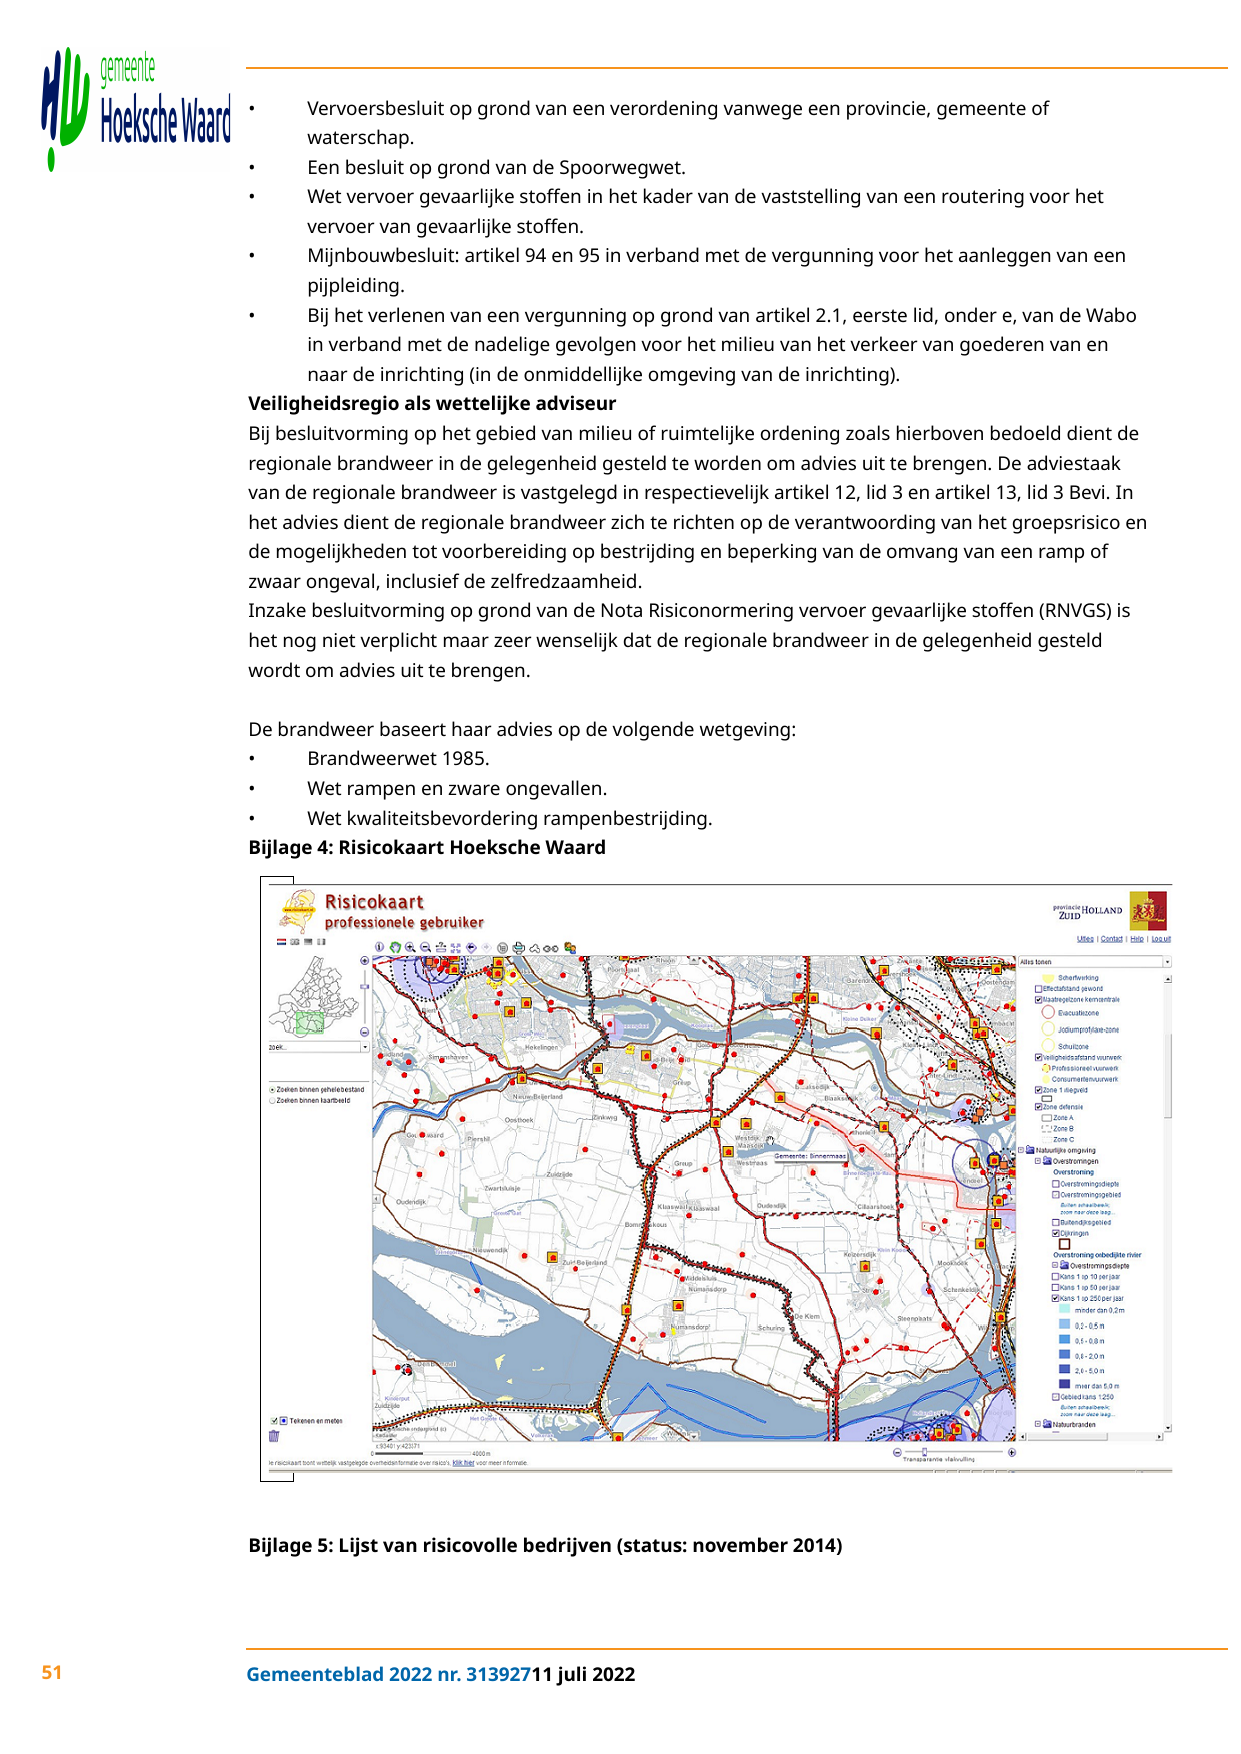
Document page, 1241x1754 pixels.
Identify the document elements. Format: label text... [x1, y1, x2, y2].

list Wet kwaliteitsbevordering rampenbestrijding. [248, 805, 1152, 831]
text Veiligheidsregio als wettelijke adviseur [248, 391, 1152, 416]
picture [268, 884, 1173, 1473]
text Inzake besluitvorming op grond van de Nota Risiconormering vervoer gevaarlijke stoffen (RNVGS) is het nog niet verplicht maar zeer wenselijk dat de regionale brandweer in de gelegenheid gesteld wordt om advies uit te brengen. [248, 598, 1152, 683]
list Mijnbouwbesluit: artikel 94 en 95 in verband met de vergunning voor het aanleggen van een pijpleiding. [248, 243, 1152, 298]
text Bij besluitvorming op het gebied van milieu of ruimtelijke ordening zoals hierboven bedoeld dient de regionale brandweer in de gelegenheid gesteld te worden om advies uit te brengen. De adviestaak van de regionale brandweer is vastgelegd in respectievelijk artikel 12, lid 3 en artikel 13, lid 3 Bevi. In het advies dient de regionale brandweer zich te richten op de verantwoording van het groepsrisico en de mogelijkheden tot voorbereiding op bestrijding en beperking van de omvang van een ramp of zwaar ongeval, inclusief de zelfredzaamheid. [248, 420, 1152, 594]
list Wet vervoer gevaarlijke stoffen in het kader van de vaststelling van een routering voor het vervoer van gevaarlijke stoffen. [248, 183, 1152, 239]
picture [41, 47, 231, 172]
text De brandweer baseert haar advies op de volgende wetgeving: [248, 716, 1152, 742]
list Wet rampen en zware ongevallen. [248, 775, 1152, 801]
text Bijlage 4: Risicokaart Hoeksche Waard [248, 834, 1152, 860]
text Bijlage 5: Lijst van risicovolle bedrijven (status: november 2014) [248, 1532, 1152, 1558]
list Een besluit op grond van de Spoorwegwet. [248, 154, 1152, 180]
list Brandweerwet 1985. [248, 746, 1152, 771]
list Vervoersbesluit op grond van een verordening vanwege een provincie, gemeente of waterschap. [248, 95, 1152, 150]
list Bij het verlenen van een vergunning op grond van artikel 2.1, eerste lid, onder e, van de Wabo in verband met de nadelige gevolgen voor het milieu van het verkeer van goederen van en naar de inrichting (in de onmiddellijke omgeving van de inrichting). [248, 302, 1152, 387]
